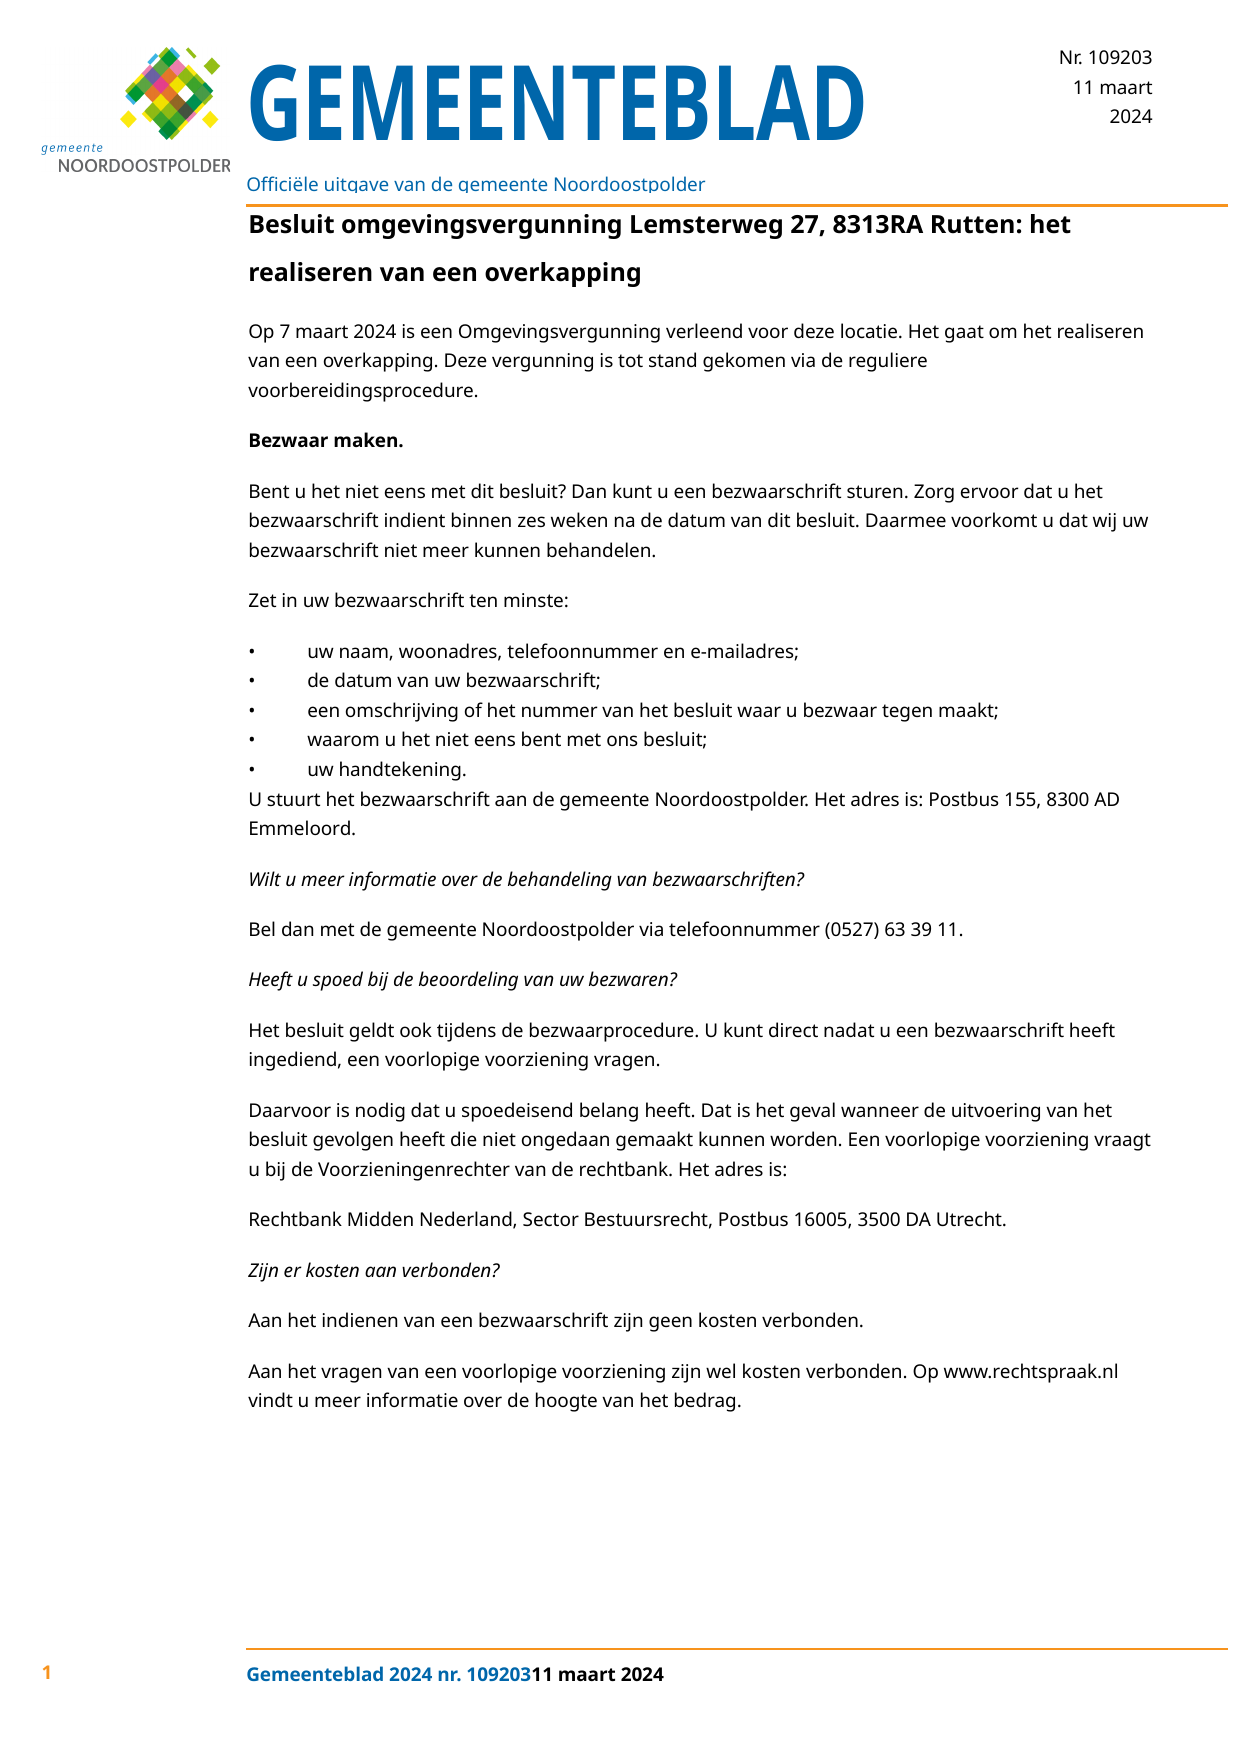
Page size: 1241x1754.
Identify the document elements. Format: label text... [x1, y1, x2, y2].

list waarom u het niet eens bent met ons besluit; [248, 727, 1152, 752]
list uw naam, woonadres, telefoonnummer en e-mailadres; [248, 638, 1152, 664]
text Het besluit geldt ook tijdens de bezwaarprocedure. U kunt direct nadat u een bezwaarschrift heeft ingediend, een voorlopige voorziening vragen. [248, 1017, 1152, 1072]
text Zet in uw bezwaarschrift ten minste: [248, 587, 1152, 613]
text Wilt u meer informatie over de behandeling van bezwaarschriften? [248, 866, 1152, 892]
text Zijn er kosten aan verbonden? [248, 1257, 1152, 1283]
list een omschrijving of het nummer van het besluit waar u bezwaar tegen maakt; [248, 697, 1152, 723]
text Aan het vragen van een voorlopige voorziening zijn wel kosten verbonden. Op www.rechtspraak.nl vindt u meer informatie over de hoogte van het bedrag. [248, 1358, 1152, 1413]
list de datum van uw bezwaarschrift; [248, 667, 1152, 693]
text Bezwaar maken. [248, 427, 1152, 453]
text Daarvoor is nodig dat u spoedeisend belang heeft. Dat is het geval wanneer de uitvoering van het besluit gevolgen heeft die niet ongedaan gemaakt kunnen worden. Een voorlopige voorziening vraagt u bij de Voorzieningenrechter van de rechtbank. Het adres is: [248, 1097, 1152, 1182]
text Bent u het niet eens met dit besluit? Dan kunt u een bezwaarschrift sturen. Zorg ervoor dat u het bezwaarschrift indient binnen zes weken na de datum van dit besluit. Daarmee voorkomt u dat wij uw bezwaarschrift niet meer kunnen behandelen. [248, 478, 1152, 563]
picture [41, 47, 231, 172]
text Besluit omgevingsvergunning Lemsterweg 27, 8313RA Rutten: het realiseren van een overkapping [248, 207, 1152, 288]
text Op 7 maart 2024 is een Omgevingsvergunning verleend voor deze locatie. Het gaat om het realiseren van een overkapping. Deze vergunning is tot stand gekomen via de reguliere voorbereidingsprocedure. [248, 318, 1152, 403]
text Bel dan met de gemeente Noordoostpolder via telefoonnummer (0527) 63 39 11. [248, 916, 1152, 942]
text Rechtbank Midden Nederland, Sector Bestuursrecht, Postbus 16005, 3500 DA Utrecht. [248, 1207, 1152, 1232]
list uw handtekening. [248, 756, 1152, 782]
text U stuurt het bezwaarschrift aan de gemeente Noordoostpolder. Het adres is: Postbus 155, 8300 AD Emmeloord. [248, 786, 1152, 841]
text Aan het indienen van een bezwaarschrift zijn geen kosten verbonden. [248, 1307, 1152, 1333]
text Heeft u spoed bij de beoordeling van uw bezwaren? [248, 967, 1152, 992]
